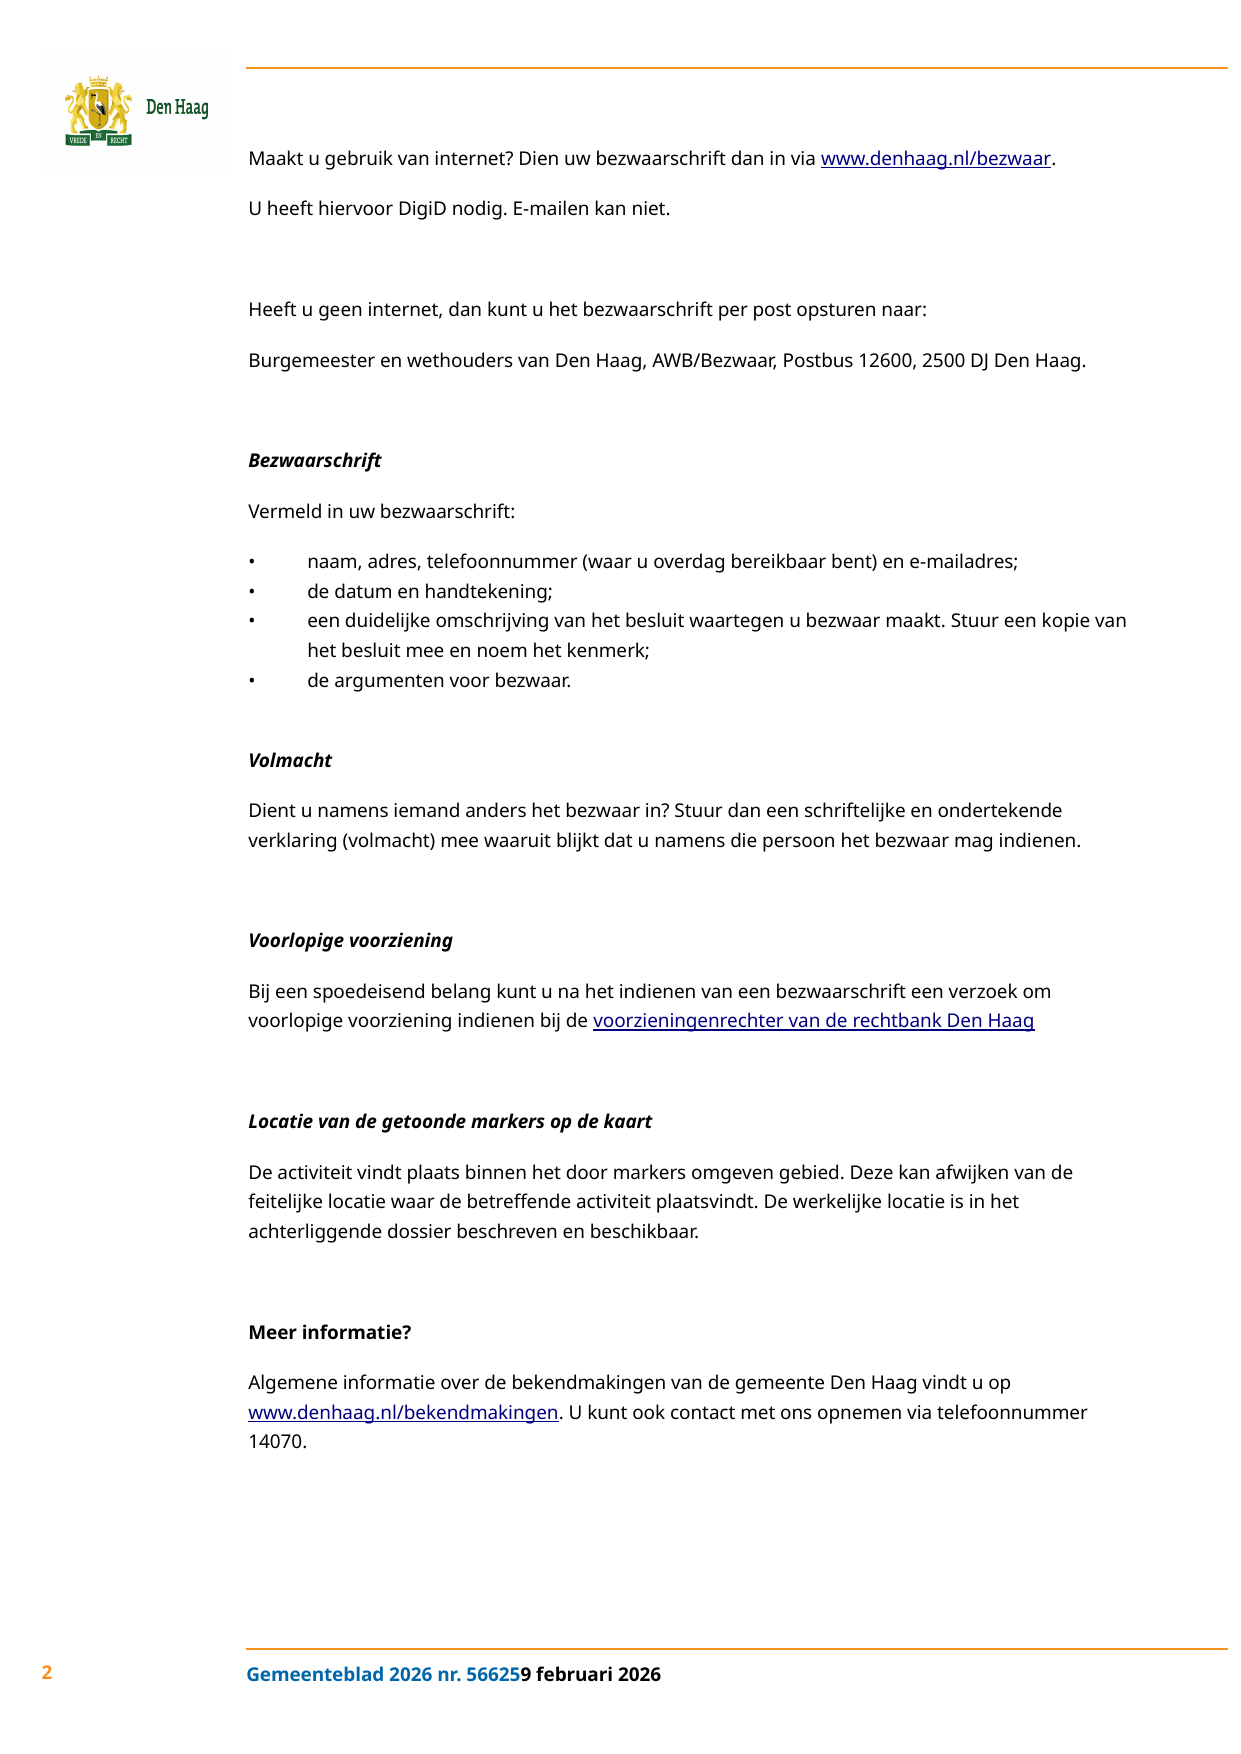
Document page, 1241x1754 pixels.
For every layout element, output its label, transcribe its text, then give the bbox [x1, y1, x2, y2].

text Locatie van de getoonde markers op de kaart [248, 1108, 1152, 1134]
text Heeft u geen internet, dan kunt u het bezwaarschrift per post opsturen naar: [248, 296, 1152, 322]
text Dient u namens iemand anders het bezwaar in? Stuur dan een schriftelijke en ondertekende verklaring (volmacht) mee waaruit blijkt dat u namens die persoon het bezwaar mag indienen. [248, 797, 1152, 853]
list de datum en handtekening; [248, 578, 1152, 604]
text Meer informatie? [248, 1319, 1152, 1345]
list naam, adres, telefoonnummer (waar u overdag bereikbaar bent) en e-mailadres; [248, 548, 1152, 574]
text Bezwaarschrift [248, 448, 1152, 473]
text Vermeld in uw bezwaarschrift: [248, 498, 1152, 524]
text Voorlopige voorziening [248, 928, 1152, 953]
text U heeft hiervoor DigiD nodig. E-mailen kan niet. [248, 196, 1152, 221]
picture [41, 47, 231, 172]
text Burgemeester en wethouders van Den Haag, AWB/Bezwaar, Postbus 12600, 2500 DJ Den Haag. [248, 347, 1152, 373]
list een duidelijke omschrijving van het besluit waartegen u bezwaar maakt. Stuur een kopie van het besluit mee en noem het kenmerk; [248, 608, 1152, 663]
text Volmacht [248, 747, 1152, 773]
text Maakt u gebruik van internet? Dien uw bezwaarschrift dan in via www.denhaag.nl/bezwaar. [248, 145, 1152, 171]
text Algemene informatie over de bekendmakingen van de gemeente Den Haag vindt u op www.denhaag.nl/bekendmakingen. U kunt ook contact met ons opnemen via telefoonnummer 14070. [248, 1369, 1152, 1454]
list de argumenten voor bezwaar. [248, 667, 1152, 693]
text Bij een spoedeisend belang kunt u na het indienen van een bezwaarschrift een verzoek om voorlopige voorziening indienen bij de voorzieningenrechter van de rechtbank Den Haag [248, 978, 1152, 1033]
text De activiteit vindt plaats binnen het door markers omgeven gebied. Deze kan afwijken van de feitelijke locatie waar de betreffende activiteit plaatsvindt. De werkelijke locatie is in het achterliggende dossier beschreven en beschikbaar. [248, 1159, 1152, 1244]
